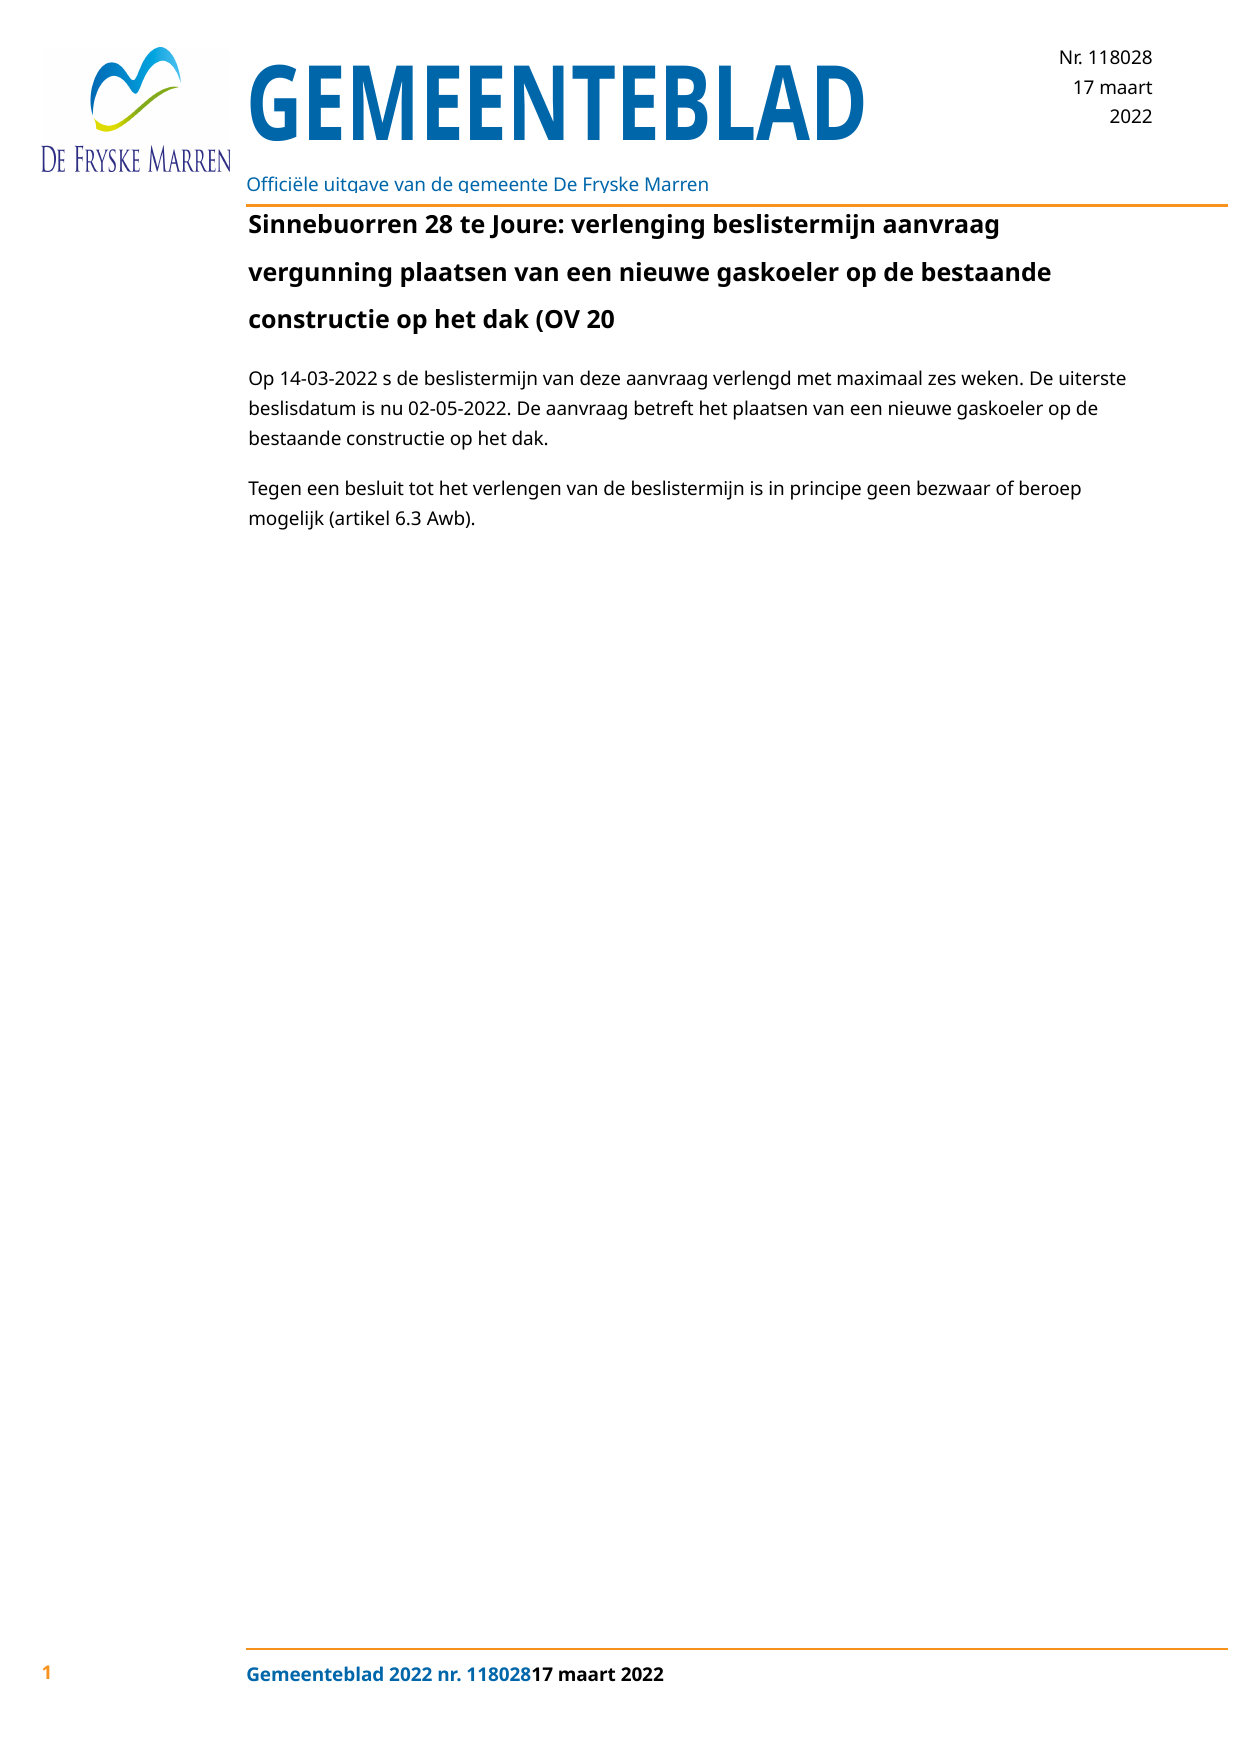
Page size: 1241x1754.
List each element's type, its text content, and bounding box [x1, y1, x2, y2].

picture [41, 47, 231, 172]
text Sinnebuorren 28 te Joure: verlenging beslistermijn aanvraag vergunning plaatsen van een nieuwe gaskoeler op de bestaande constructie op het dak (OV 20 [248, 207, 1152, 336]
text Tegen een besluit tot het verlengen van de beslistermijn is in principe geen bezwaar of beroep mogelijk (artikel 6.3 Awb). [248, 475, 1152, 530]
text Op 14-03-2022 s de beslistermijn van deze aanvraag verlengd met maximaal zes weken. De uiterste beslisdatum is nu 02-05-2022. De aanvraag betreft het plaatsen van een nieuwe gaskoeler op de bestaande constructie op het dak. [248, 366, 1152, 450]
